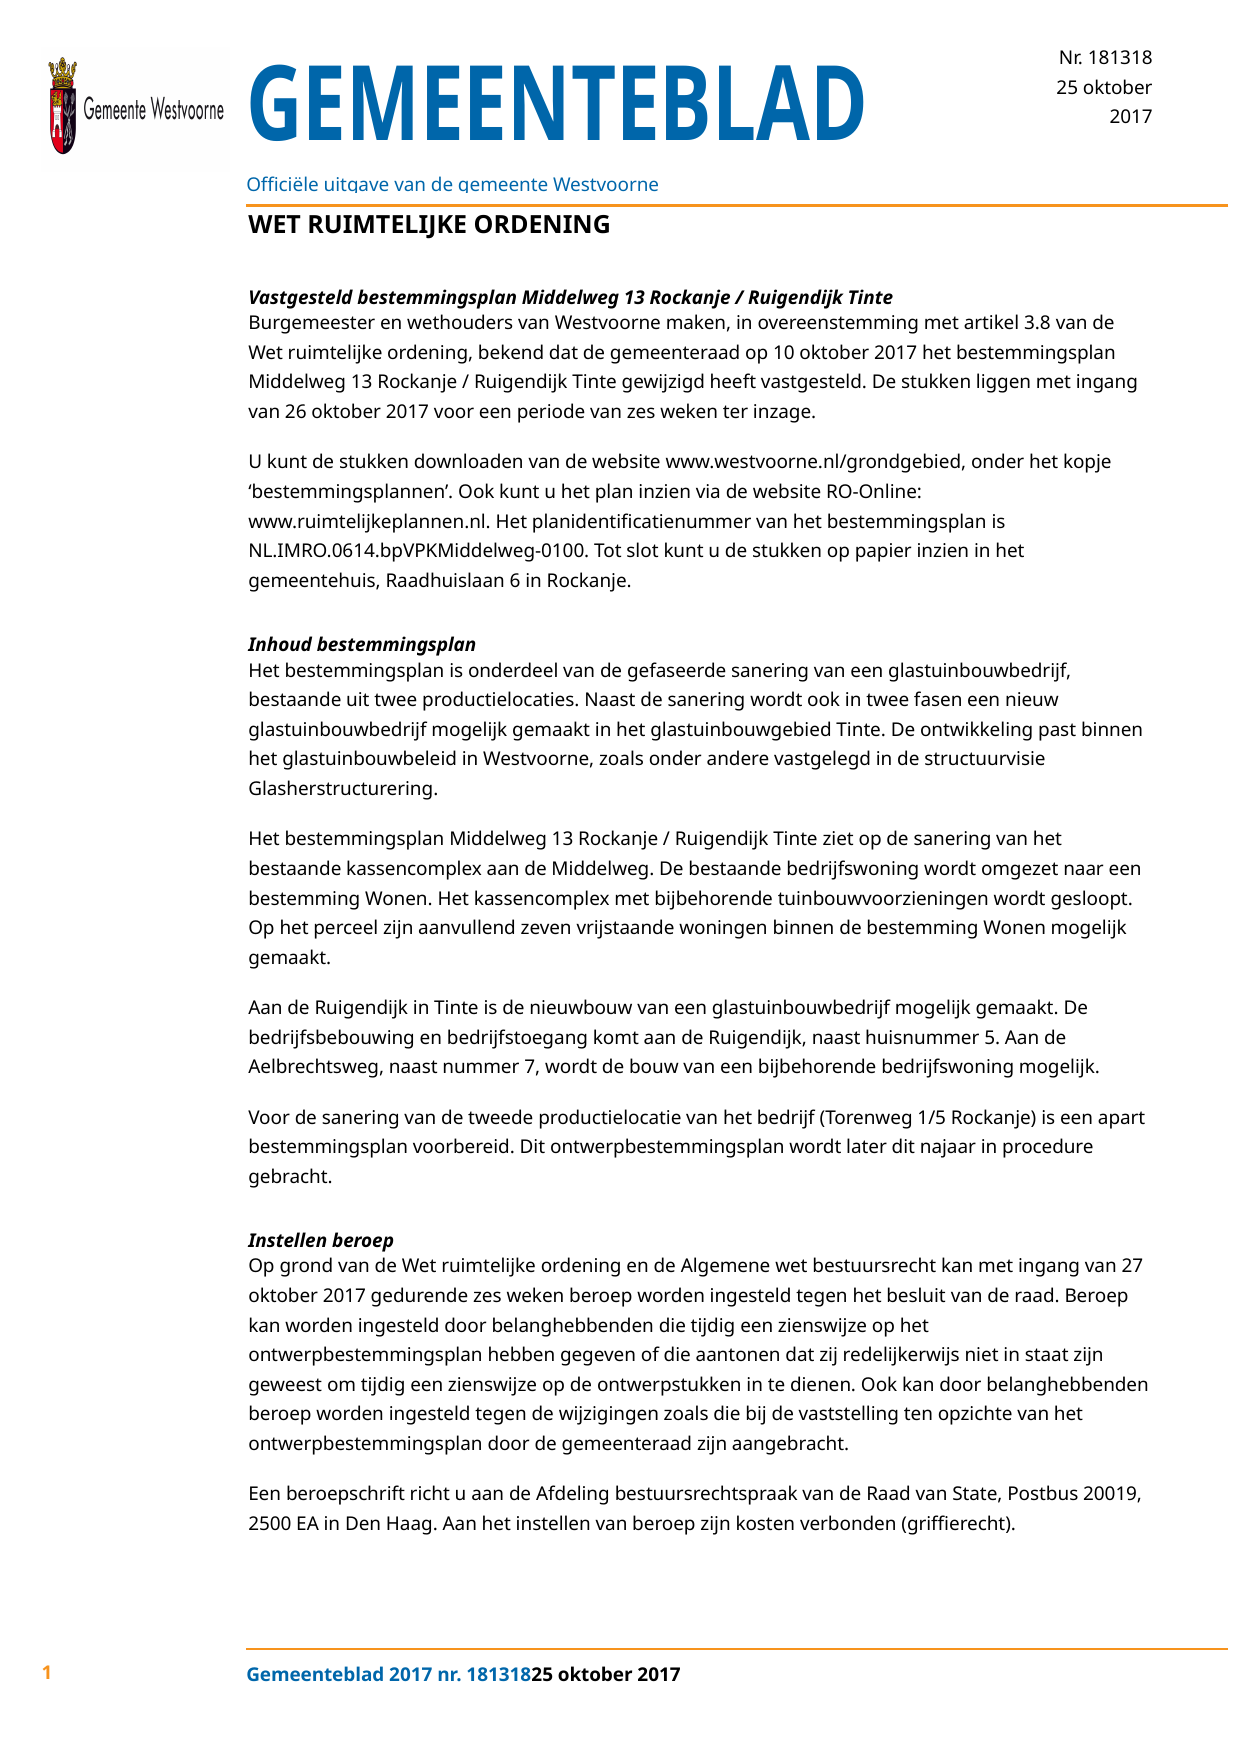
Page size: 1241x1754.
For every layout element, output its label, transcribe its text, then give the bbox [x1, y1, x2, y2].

text Het bestemmingsplan is onderdeel van de gefaseerde sanering van een glastuinbouwbedrijf, bestaande uit twee productielocaties. Naast de sanering wordt ook in twee fasen een nieuw glastuinbouwbedrijf mogelijk gemaakt in het glastuinbouwgebied Tinte. De ontwikkeling past binnen het glastuinbouwbeleid in Westvoorne, zoals onder andere vastgelegd in de structuurvisie Glasherstructurering. [248, 657, 1152, 801]
text Aan de Ruigendijk in Tinte is de nieuwbouw van een glastuinbouwbedrijf mogelijk gemaakt. De bedrijfsbebouwing en bedrijfstoegang komt aan de Ruigendijk, naast huisnummer 5. Aan de Aelbrechtsweg, naast nummer 7, wordt de bouw van een bijbehorende bedrijfswoning mogelijk. [248, 994, 1152, 1079]
text Het bestemmingsplan Middelweg 13 Rockanje / Ruigendijk Tinte ziet op de sanering van het bestaande kassencomplex aan de Middelweg. De bestaande bedrijfswoning wordt omgezet naar een bestemming Wonen. Het kassencomplex met bijbehorende tuinbouwvoorzieningen wordt gesloopt. Op het perceel zijn aanvullend zeven vrijstaande woningen binnen de bestemming Wonen mogelijk gemaakt. [248, 826, 1152, 969]
text WET RUIMTELIJKE ORDENING [248, 207, 1152, 241]
text Een beroepschrift richt u aan de Afdeling bestuursrechtspraak van de Raad van State, Postbus 20019, 2500 EA in Den Haag. Aan het instellen van beroep zijn kosten verbonden (griffierecht). [248, 1481, 1152, 1536]
text Burgemeester en wethouders van Westvoorne maken, in overeenstemming met artikel 3.8 van de Wet ruimtelijke ordening, bekend dat de gemeenteraad op 10 oktober 2017 het bestemmingsplan Middelweg 13 Rockanje / Ruigendijk Tinte gewijzigd heeft vastgesteld. De stukken liggen met ingang van 26 oktober 2017 voor een periode van zes weken ter inzage. [248, 309, 1152, 424]
text Inhoud bestemmingsplan [248, 631, 1152, 657]
picture [41, 47, 231, 172]
text Vastgesteld bestemmingsplan Middelweg 13 Rockanje / Ruigendijk Tinte [248, 284, 1152, 309]
text U kunt de stukken downloaden van de website www.westvoorne.nl/grondgebied, onder het kopje ‘bestemmingsplannen’. Ook kunt u het plan inzien via de website RO-Online: www.ruimtelijkeplannen.nl. Het planidentificatienummer van het bestemmingsplan is NL.IMRO.0614.bpVPKMiddelweg-0100. Tot slot kunt u de stukken op papier inzien in het gemeentehuis, Raadhuislaan 6 in Rockanje. [248, 449, 1152, 593]
text Op grond van de Wet ruimtelijke ordening en de Algemene wet bestuursrecht kan met ingang van 27 oktober 2017 gedurende zes weken beroep worden ingesteld tegen het besluit van de raad. Beroep kan worden ingesteld door belanghebbenden die tijdig een zienswijze op het ontwerpbestemmingsplan hebben gegeven of die aantonen dat zij redelijkerwijs niet in staat zijn geweest om tijdig een zienswijze op de ontwerpstukken in te dienen. Ook kan door belanghebbenden beroep worden ingesteld tegen de wijzigingen zoals die bij de vaststelling ten opzichte van het ontwerpbestemmingsplan door de gemeenteraad zijn aangebracht. [248, 1253, 1152, 1456]
text Voor de sanering van de tweede productielocatie van het bedrijf (Torenweg 1/5 Rockanje) is een apart bestemmingsplan voorbereid. Dit ontwerpbestemmingsplan wordt later dit najaar in procedure gebracht. [248, 1104, 1152, 1189]
text Instellen beroep [248, 1227, 1152, 1253]
